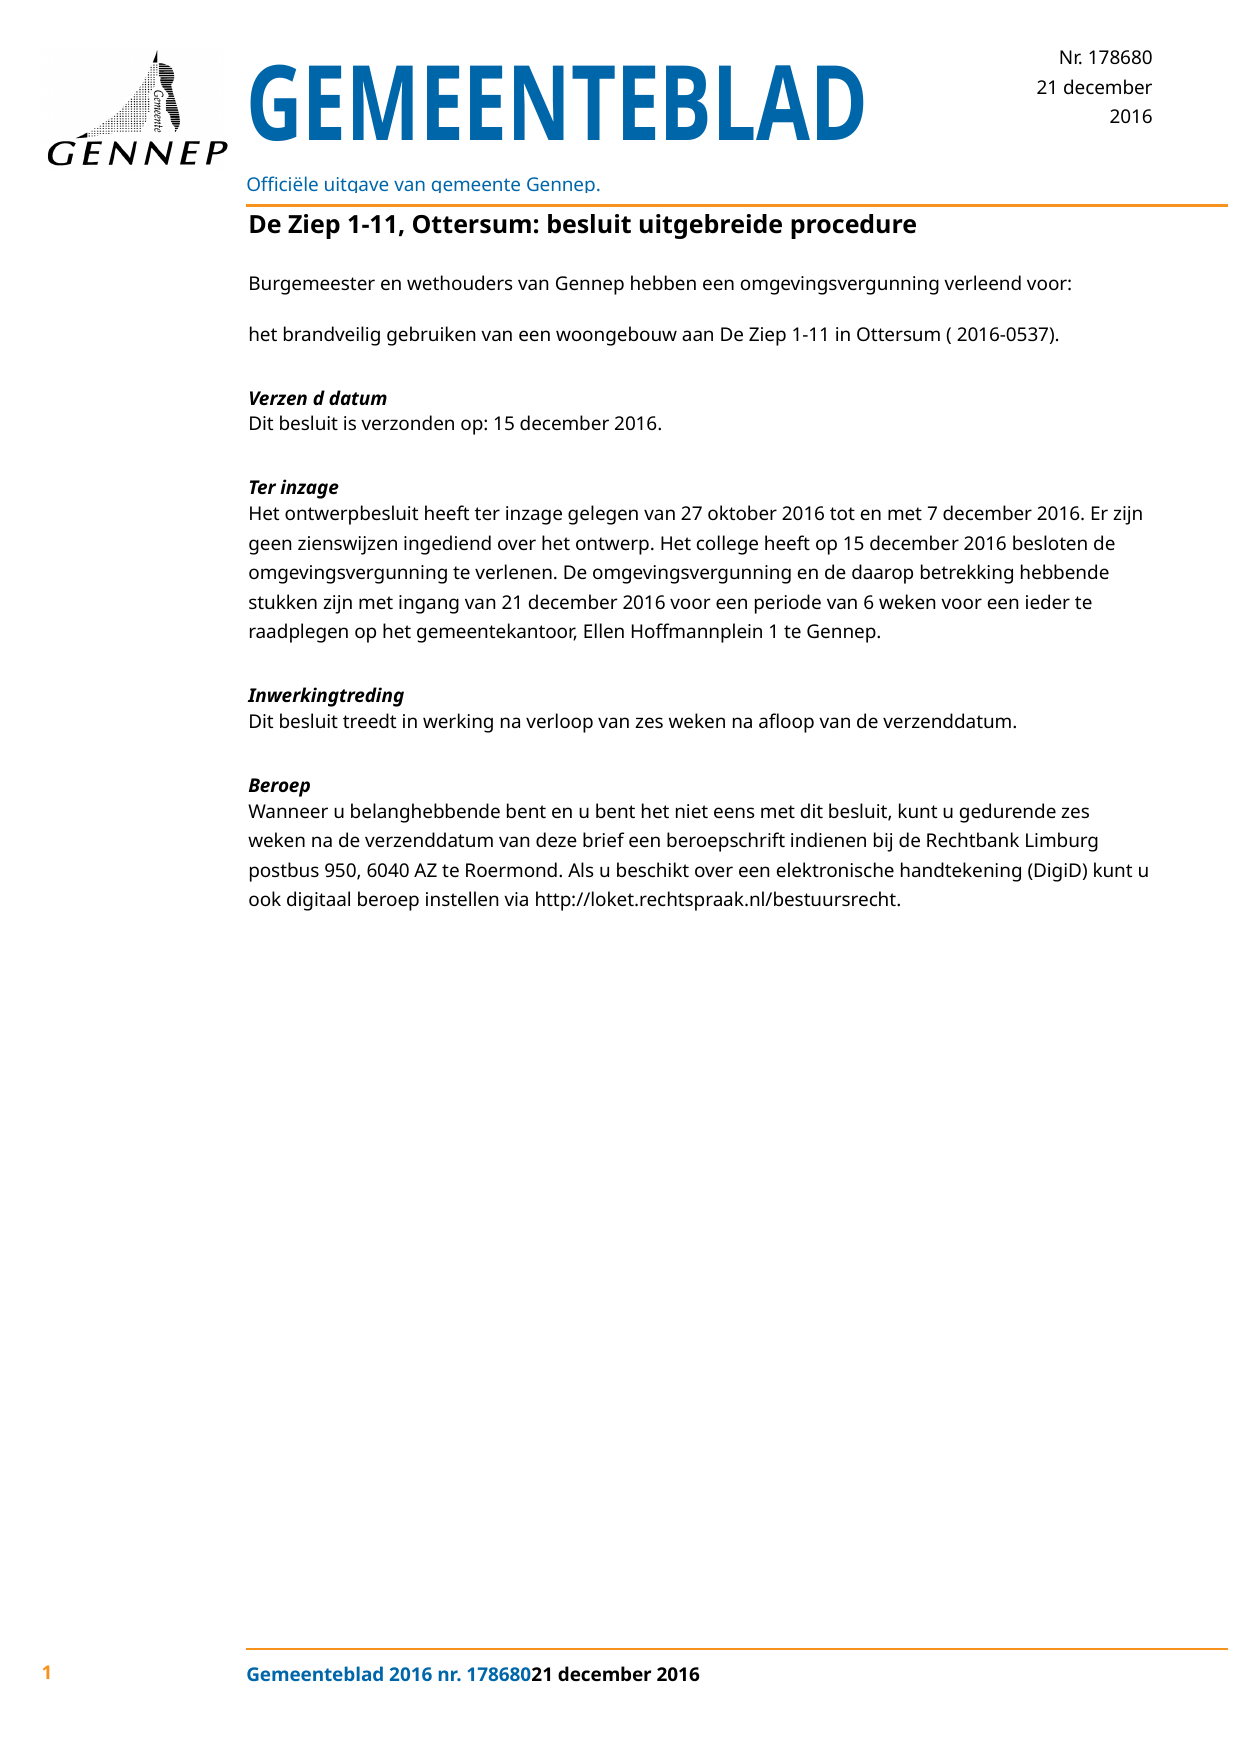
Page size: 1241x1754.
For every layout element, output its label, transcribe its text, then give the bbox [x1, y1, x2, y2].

text het brandveilig gebruiken van een woongebouw aan De Ziep 1-11 in Ottersum ( 2016-0537). [248, 321, 1152, 346]
text Burgemeester en wethouders van Gennep hebben een omgevingsvergunning verleend voor: [248, 270, 1152, 296]
text Verzen d datum [248, 385, 1152, 410]
picture [41, 47, 231, 172]
text Wanneer u belanghebbende bent en u bent het niet eens met dit besluit, kunt u gedurende zes weken na de verzenddatum van deze brief een beroepschrift indienen bij de Rechtbank Limburg postbus 950, 6040 AZ te Roermond. Als u beschikt over een elektronische handtekening (DigiD) kunt u ook digitaal beroep instellen via http://loket.rechtspraak.nl/bestuursrecht. [248, 798, 1152, 912]
text Inwerkingtreding [248, 682, 1152, 708]
text Het ontwerpbesluit heeft ter inzage gelegen van 27 oktober 2016 tot en met 7 december 2016. Er zijn geen zienswijzen ingediend over het ontwerp. Het college heeft op 15 december 2016 besloten de omgevingsvergunning te verlenen. De omgevingsvergunning en de daarop betrekking hebbende stukken zijn met ingang van 21 december 2016 voor een periode van 6 weken voor een ieder te raadplegen op het gemeentekantoor, Ellen Hoffmannplein 1 te Gennep. [248, 500, 1152, 644]
text De Ziep 1-11, Ottersum: besluit uitgebreide procedure [248, 207, 1152, 241]
text Dit besluit is verzonden op: 15 december 2016. [248, 410, 1152, 436]
text Dit besluit treedt in werking na verloop van zes weken na afloop van de verzenddatum. [248, 708, 1152, 734]
text Beroep [248, 772, 1152, 798]
text Ter inzage [248, 474, 1152, 500]
